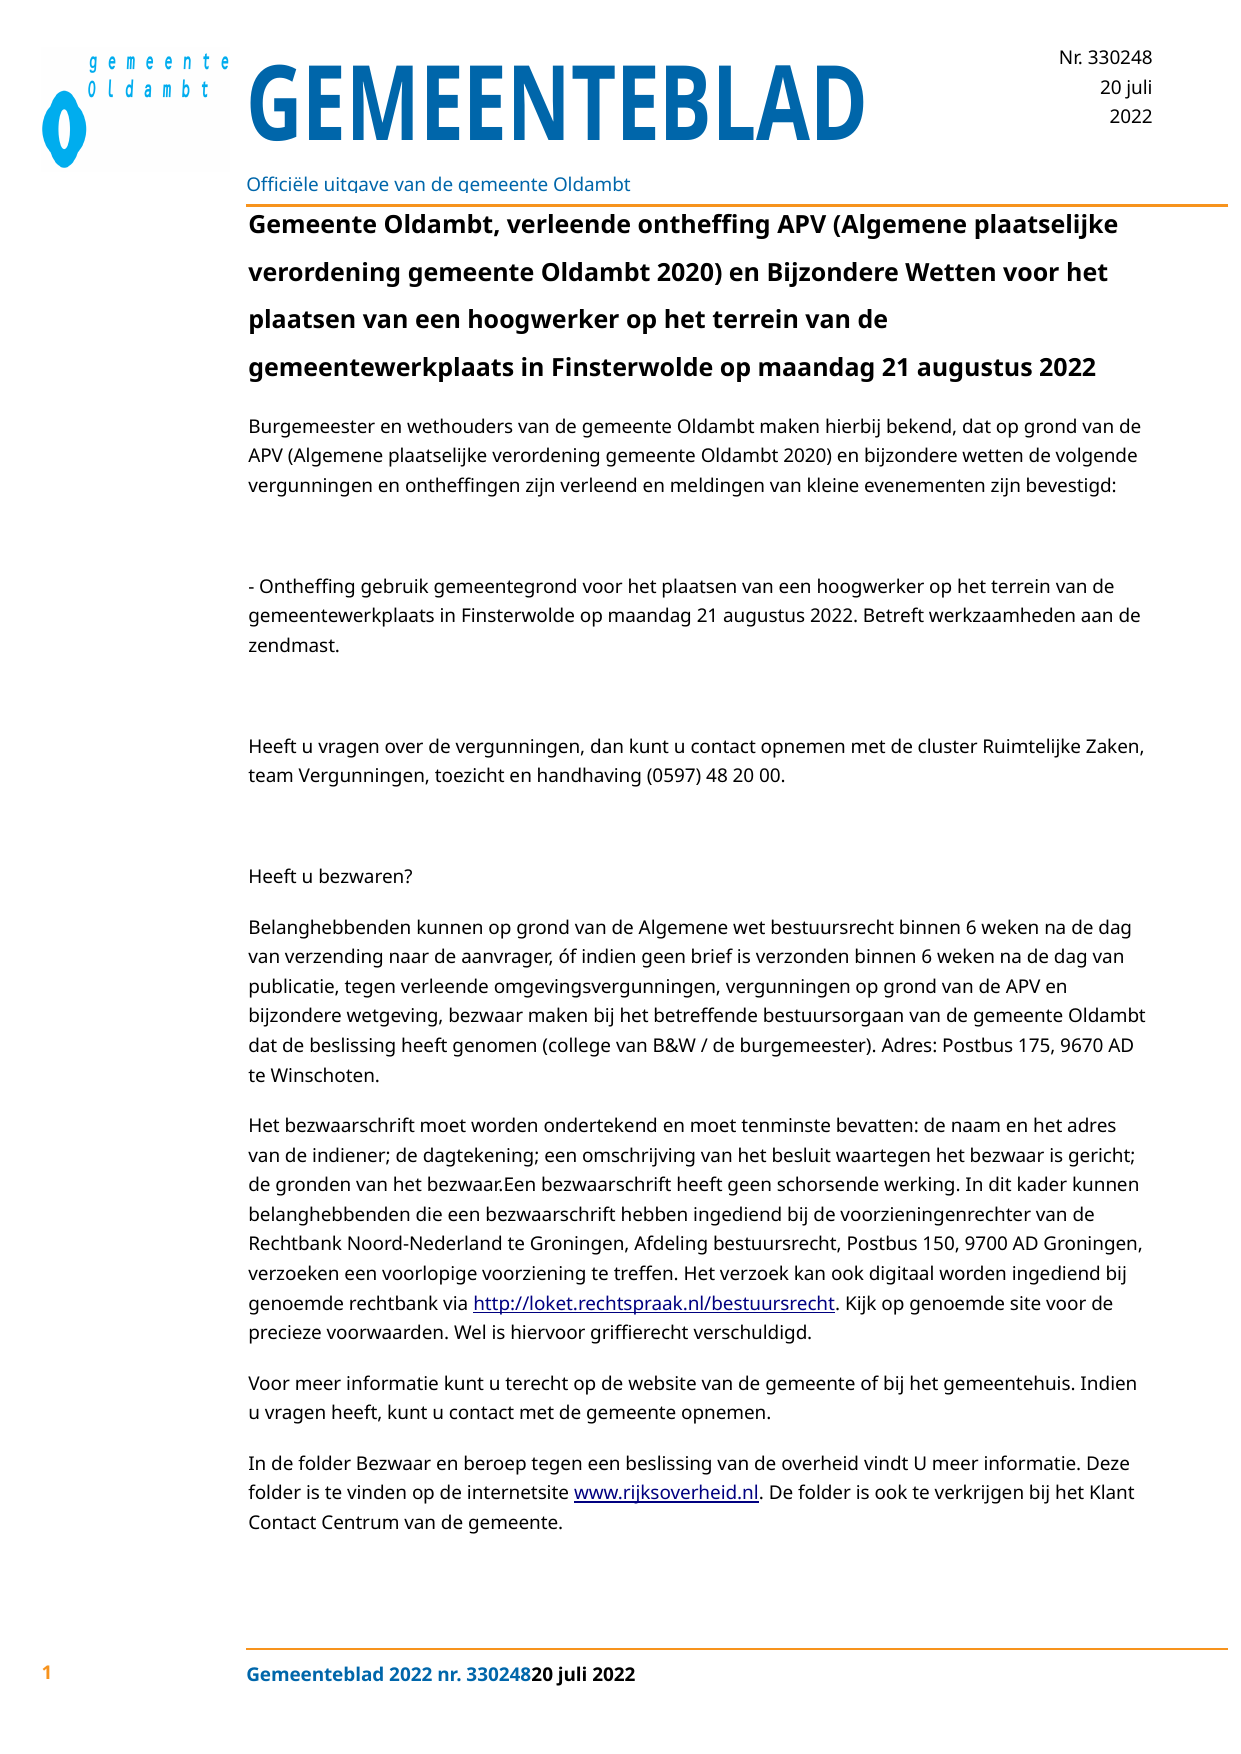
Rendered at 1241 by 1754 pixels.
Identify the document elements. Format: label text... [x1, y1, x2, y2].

text Voor meer informatie kunt u terecht op de website van de gemeente of bij het gemeentehuis. Indien u vragen heeft, kunt u contact met de gemeente opnemen. [248, 1370, 1152, 1425]
text Gemeente Oldambt, verleende ontheffing APV (Algemene plaatselijke verordening gemeente Oldambt 2020) en Bijzondere Wetten voor het plaatsen van een hoogwerker op het terrein van de gemeentewerkplaats in Finsterwolde op maandag 21 augustus 2022 [248, 207, 1152, 384]
text Burgemeester en wethouders van de gemeente Oldambt maken hierbij bekend, dat op grond van de APV (Algemene plaatselijke verordening gemeente Oldambt 2020) en bijzondere wetten de volgende vergunningen en ontheffingen zijn verleend en meldingen van kleine evenementen zijn bevestigd: [248, 413, 1152, 498]
text Heeft u bezwaren? [248, 863, 1152, 889]
text - Ontheffing gebruik gemeentegrond voor het plaatsen van een hoogwerker op het terrein van de gemeentewerkplaats in Finsterwolde op maandag 21 augustus 2022. Betreft werkzaamheden aan de zendmast. [248, 573, 1152, 658]
picture [41, 47, 231, 172]
text Belanghebbenden kunnen op grond van de Algemene wet bestuursrecht binnen 6 weken na de dag van verzending naar de aanvrager, óf indien geen brief is verzonden binnen 6 weken na de dag van publicatie, tegen verleende omgevingsvergunningen, vergunningen op grond van de APV en bijzondere wetgeving, bezwaar maken bij het betreffende bestuursorgaan van de gemeente Oldambt dat de beslissing heeft genomen (college van B&W / de burgemeester). Adres: Postbus 175, 9670 AD te Winschoten. [248, 914, 1152, 1088]
text Heeft u vragen over de vergunningen, dan kunt u contact opnemen met de cluster Ruimtelijke Zaken, team Vergunningen, toezicht en handhaving (0597) 48 20 00. [248, 733, 1152, 788]
text In de folder Bezwaar en beroep tegen een beslissing van de overheid vindt U meer informatie. Deze folder is te vinden op de internetsite www.rijksoverheid.nl. De folder is ook te verkrijgen bij het Klant Contact Centrum van de gemeente. [248, 1450, 1152, 1535]
text Het bezwaarschrift moet worden ondertekend en moet tenminste bevatten: de naam en het adres van de indiener; de dagtekening; een omschrijving van het besluit waartegen het bezwaar is gericht; de gronden van het bezwaar.Een bezwaarschrift heeft geen schorsende werking. In dit kader kunnen belanghebbenden die een bezwaarschrift hebben ingediend bij de voorzieningenrechter van de Rechtbank Noord-Nederland te Groningen, Afdeling bestuursrecht, Postbus 150, 9700 AD Groningen, verzoeken een voorlopige voorziening te treffen. Het verzoek kan ook digitaal worden ingediend bij genoemde rechtbank via http://loket.rechtspraak.nl/bestuursrecht. Kijk op genoemde site voor de precieze voorwaarden. Wel is hiervoor griffierecht verschuldigd. [248, 1112, 1152, 1345]
